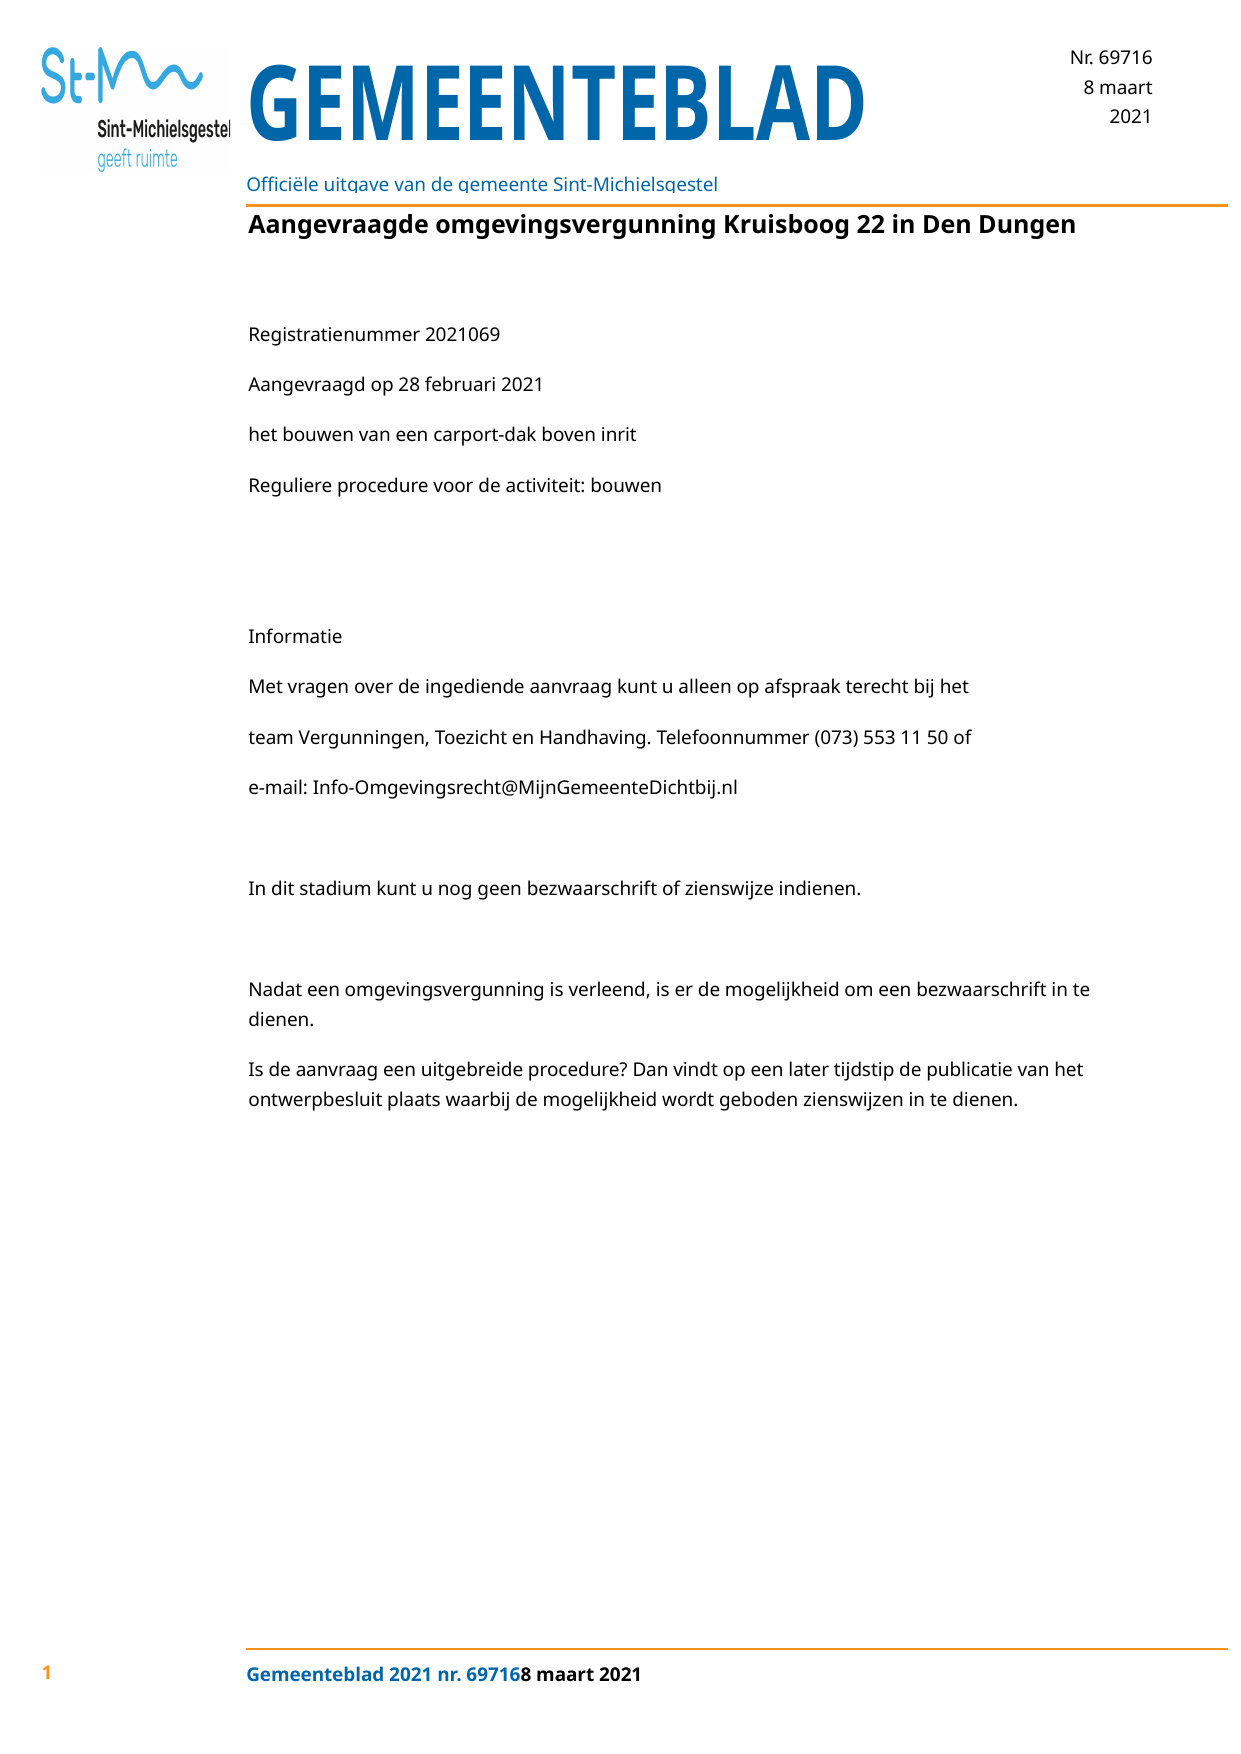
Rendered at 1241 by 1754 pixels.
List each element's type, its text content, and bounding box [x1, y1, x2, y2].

text Informatie [248, 623, 1152, 649]
text Aangevraagde omgevingsvergunning Kruisboog 22 in Den Dungen [248, 207, 1152, 241]
text Reguliere procedure voor de activiteit: bouwen [248, 472, 1152, 498]
text e-mail: Info-Omgevingsrecht@MijnGemeenteDichtbij.nl [248, 774, 1152, 800]
text het bouwen van een carport-dak boven inrit [248, 422, 1152, 447]
text Registratienummer 2021069 [248, 321, 1152, 346]
text team Vergunningen, Toezicht en Handhaving. Telefoonnummer (073) 553 11 50 of [248, 724, 1152, 750]
text Aangevraagd op 28 februari 2021 [248, 371, 1152, 397]
text Is de aanvraag een uitgebreide procedure? Dan vindt op een later tijdstip de publicatie van het ontwerpbesluit plaats waarbij de mogelijkheid wordt geboden zienswijzen in te dienen. [248, 1056, 1152, 1111]
text Nadat een omgevingsvergunning is verleend, is er de mogelijkheid om een bezwaarschrift in te dienen. [248, 976, 1152, 1031]
text Met vragen over de ingediende aanvraag kunt u alleen op afspraak terecht bij het [248, 674, 1152, 699]
text In dit stadium kunt u nog geen bezwaarschrift of zienswijze indienen. [248, 875, 1152, 901]
picture [41, 47, 231, 172]
